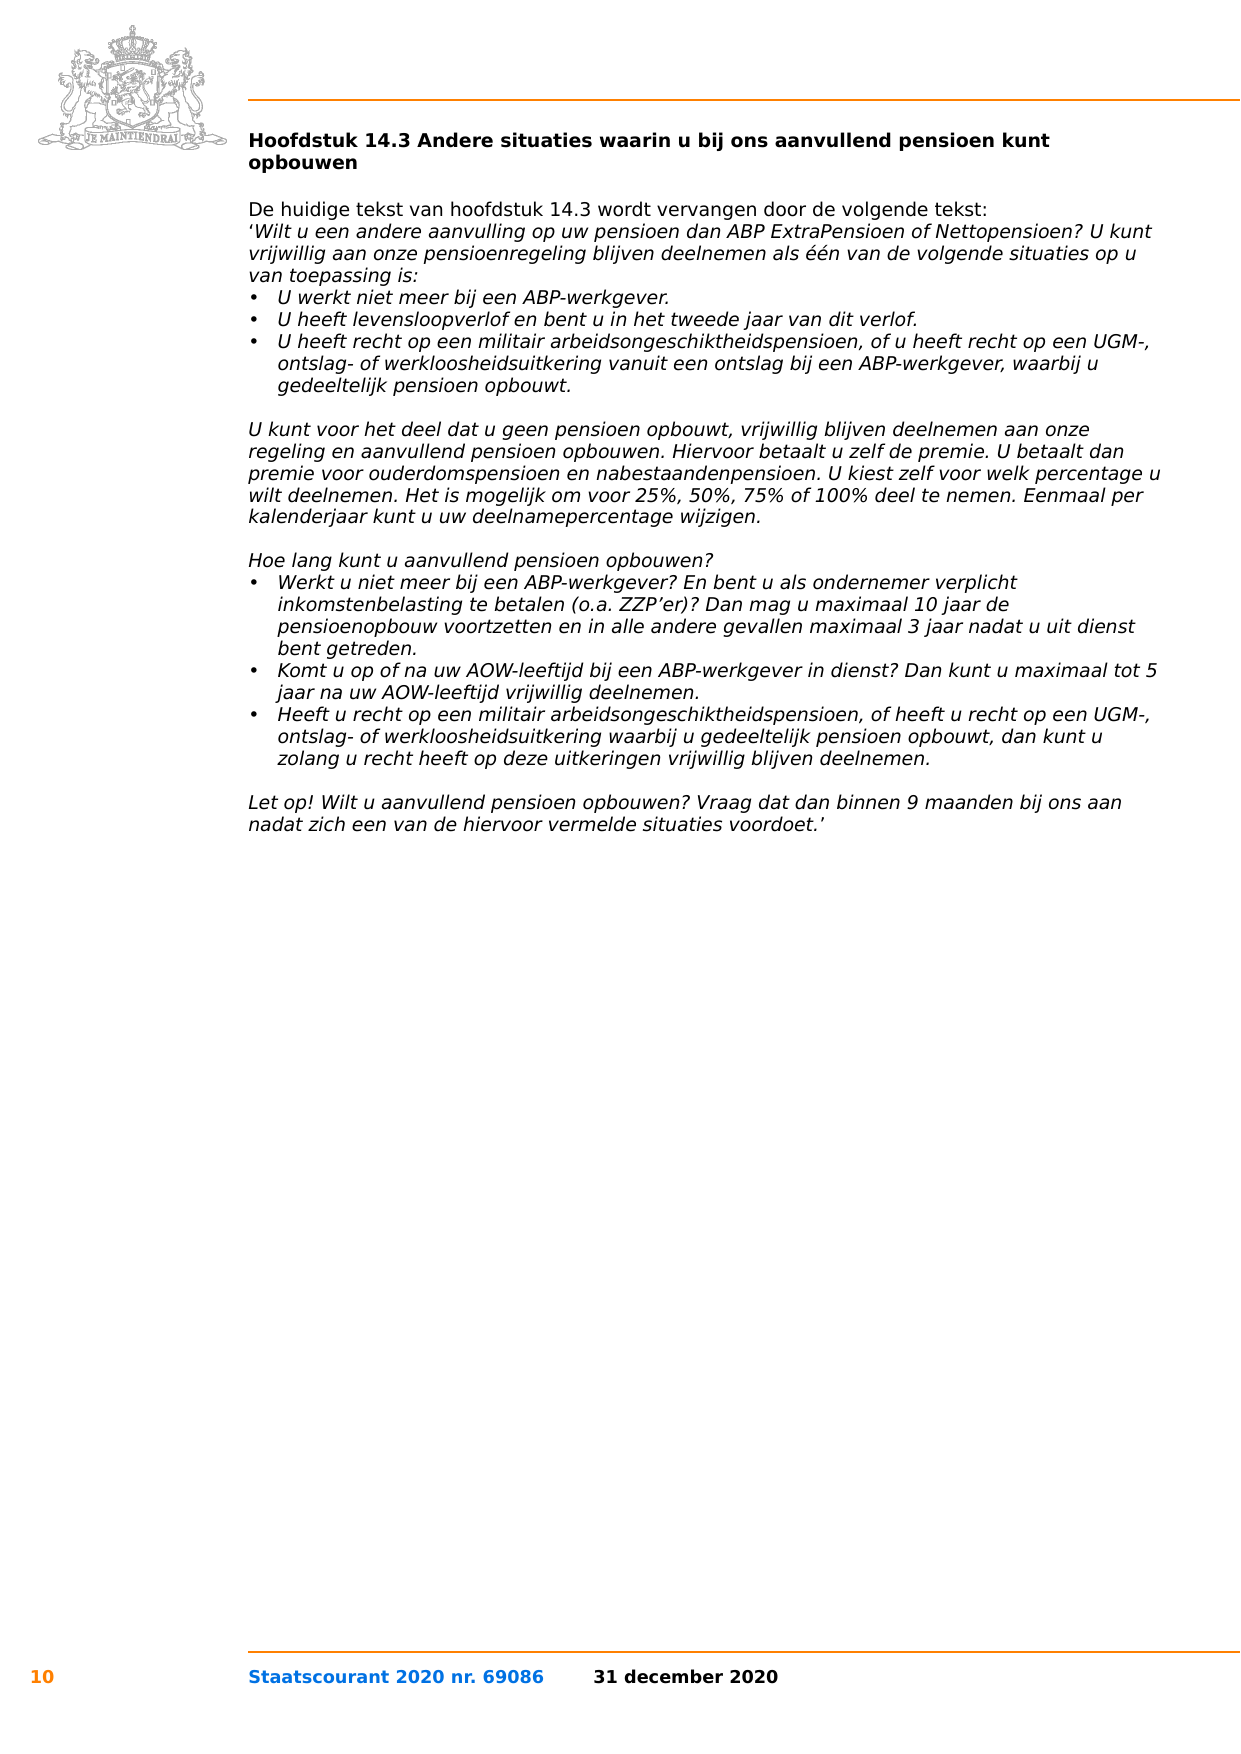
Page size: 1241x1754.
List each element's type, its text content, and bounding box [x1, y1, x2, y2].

text • U heeft levensloopverlof en bent u in het tweede jaar van dit verlof. [248, 309, 1163, 331]
text • Heeft u recht op een militair arbeidsongeschiktheidspensioen, of heeft u recht op een UGM-, ontslag- of werkloosheidsuitkering waarbij u gedeeltelijk pensioen opbouwt, dan kunt u zolang u recht heeft op deze uitkeringen vrijwillig blijven deelnemen. [248, 704, 1163, 770]
text • Komt u op of na uw AOW-leeftijd bij een ABP-werkgever in dienst? Dan kunt u maximaal tot 5 jaar na uw AOW-leeftijd vrijwillig deelnemen. [248, 660, 1163, 704]
text ‘Wilt u een andere aanvulling op uw pensioen dan ABP ExtraPensioen of Nettopensioen? U kunt vrijwillig aan onze pensioenregeling blijven deelnemen als één van de volgende situaties op u van toepassing is: [248, 221, 1163, 287]
text • Werkt u niet meer bij een ABP-werkgever? En bent u als ondernemer verplicht inkomstenbelasting te betalen (o.a. ZZP’er)? Dan mag u maximaal 10 jaar de pensioenopbouw voortzetten en in alle andere gevallen maximaal 3 jaar nadat u uit dienst bent getreden. [248, 572, 1163, 660]
subtitle Hoofdstuk 14.3 Andere situaties waarin u bij ons aanvullend pensioen kunt opbouwen [248, 130, 1163, 174]
text U kunt voor het deel dat u geen pensioen opbouwt, vrijwillig blijven deelnemen aan onze regeling en aanvullend pensioen opbouwen. Hiervoor betaalt u zelf de premie. U betaalt dan premie voor ouderdomspensioen en nabestaandenpensioen. U kiest zelf voor welk percentage u wilt deelnemen. Het is mogelijk om voor 25%, 50%, 75% of 100% deel te nemen. Eenmaal per kalenderjaar kunt u uw deelnamepercentage wijzigen. [248, 418, 1163, 528]
text • U heeft recht op een militair arbeidsongeschiktheidspensioen, of u heeft recht op een UGM-, ontslag- of werkloosheidsuitkering vanuit een ontslag bij een ABP-werkgever, waarbij u gedeeltelijk pensioen opbouwt. [248, 331, 1163, 397]
picture [38, 25, 227, 150]
text Let op! Wilt u aanvullend pensioen opbouwen? Vraag dat dan binnen 9 maanden bij ons aan nadat zich een van de hiervoor vermelde situaties voordoet.’ [248, 792, 1163, 836]
text De huidige tekst van hoofdstuk 14.3 wordt vervangen door de volgende tekst: [248, 199, 1163, 221]
text Hoe lang kunt u aanvullend pensioen opbouwen? [248, 550, 1163, 572]
text • U werkt niet meer bij een ABP-werkgever. [248, 287, 1163, 309]
